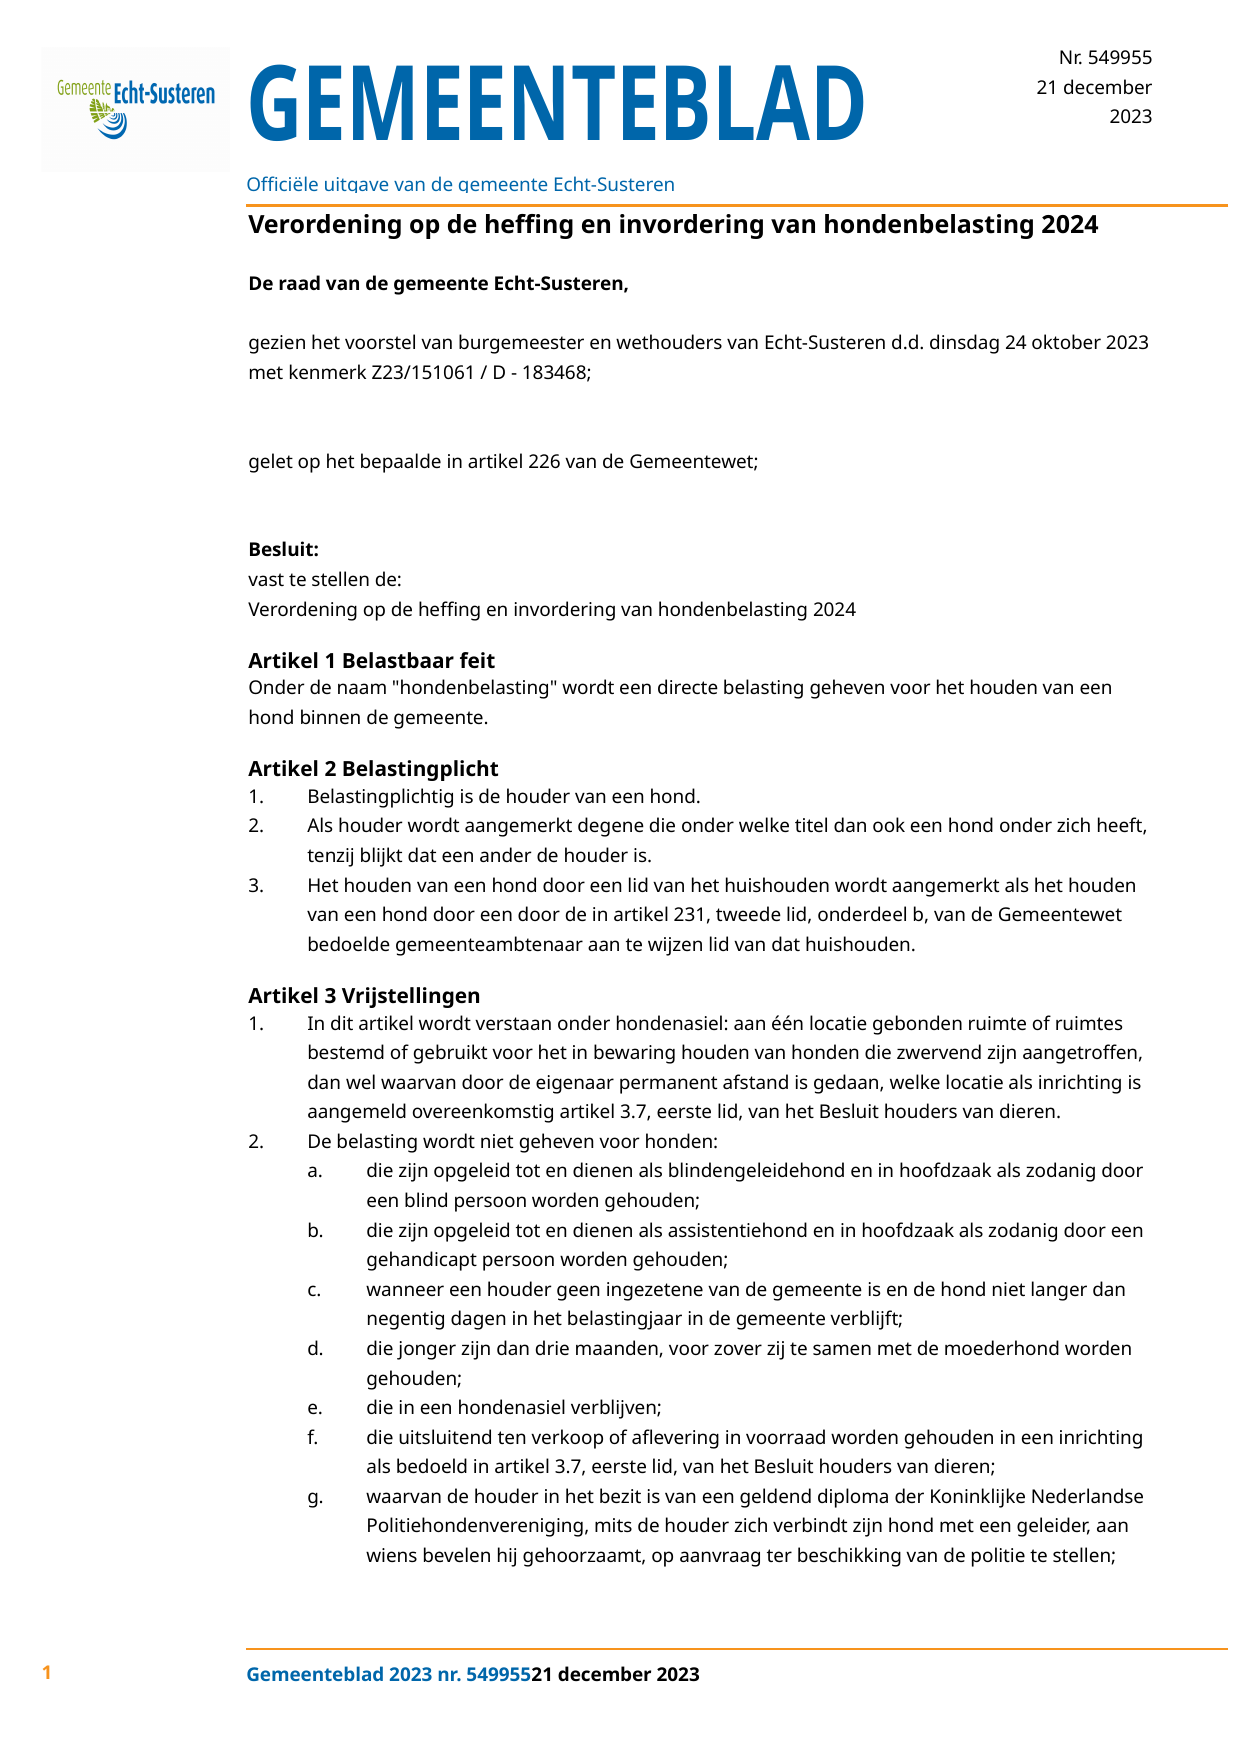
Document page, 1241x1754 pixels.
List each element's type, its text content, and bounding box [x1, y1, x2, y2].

text gelet op het bepaalde in artikel 226 van de Gemeentewet; [248, 448, 1152, 473]
list die uitsluitend ten verkoop of aflevering in voorraad worden gehouden in een inrichting als bedoeld in artikel 3.7, eerste lid, van het Besluit houders van dieren; [307, 1424, 1152, 1479]
list In dit artikel wordt verstaan onder hondenasiel: aan één locatie gebonden ruimte of ruimtes bestemd of gebruikt voor het in bewaring houden van honden die zwervend zijn aangetroffen, dan wel waarvan door de eigenaar permanent afstand is gedaan, welke locatie als inrichting is aangemeld overeenkomstig artikel 3.7, eerste lid, van het Besluit houders van dieren. [248, 1010, 1152, 1124]
list waarvan de houder in het bezit is van een geldend diploma der Koninklijke Nederlandse Politiehondenvereniging, mits de houder zich verbindt zijn hond met een geleider, aan wiens bevelen hij gehoorzaamt, op aanvraag ter beschikking van de politie te stellen; [307, 1483, 1152, 1568]
text Besluit: [248, 537, 1152, 562]
text Verordening op de heffing en invordering van hondenbelasting 2024 [248, 207, 1152, 241]
list die zijn opgeleid tot en dienen als assistentiehond en in hoofdzaak als zodanig door een gehandicapt persoon worden gehouden; [307, 1217, 1152, 1272]
text De raad van de gemeente Echt-Susteren, [248, 270, 1152, 296]
text Artikel 2 Belastingplicht [248, 754, 1152, 783]
list Als houder wordt aangemerkt degene die onder welke titel dan ook een hond onder zich heeft, tenzij blijkt dat een ander de houder is. [248, 813, 1152, 868]
list Belastingplichtig is de houder van een hond. [248, 783, 1152, 809]
text Artikel 1 Belastbaar feit [248, 646, 1152, 674]
list Het houden van een hond door een lid van het huishouden wordt aangemerkt als het houden van een hond door een door de in artikel 231, tweede lid, onderdeel b, van de Gemeentewet bedoelde gemeenteambtenaar aan te wijzen lid van dat huishouden. [248, 872, 1152, 957]
text vast te stellen de: [248, 566, 1152, 592]
list wanneer een houder geen ingezetene van de gemeente is en de hond niet langer dan negentig dagen in het belastingjaar in de gemeente verblijft; [307, 1276, 1152, 1331]
list die jonger zijn dan drie maanden, voor zover zij te samen met de moederhond worden gehouden; [307, 1335, 1152, 1391]
list die zijn opgeleid tot en dienen als blindengeleidehond en in hoofdzaak als zodanig door een blind persoon worden gehouden; [307, 1158, 1152, 1213]
text Verordening op de heffing en invordering van hondenbelasting 2024 [248, 596, 1152, 621]
list die in een hondenasiel verblijven; [307, 1394, 1152, 1420]
picture [41, 47, 231, 172]
list De belasting wordt niet geheven voor honden: [248, 1128, 1152, 1154]
text Artikel 3 Vrijstellingen [248, 981, 1152, 1010]
text gezien het voorstel van burgemeester en wethouders van Echt-Susteren d.d. dinsdag 24 oktober 2023 met kenmerk Z23/151061 / D - 183468; [248, 329, 1152, 385]
text Onder de naam "hondenbelasting" wordt een directe belasting geheven voor het houden van een hond binnen de gemeente. [248, 674, 1152, 730]
